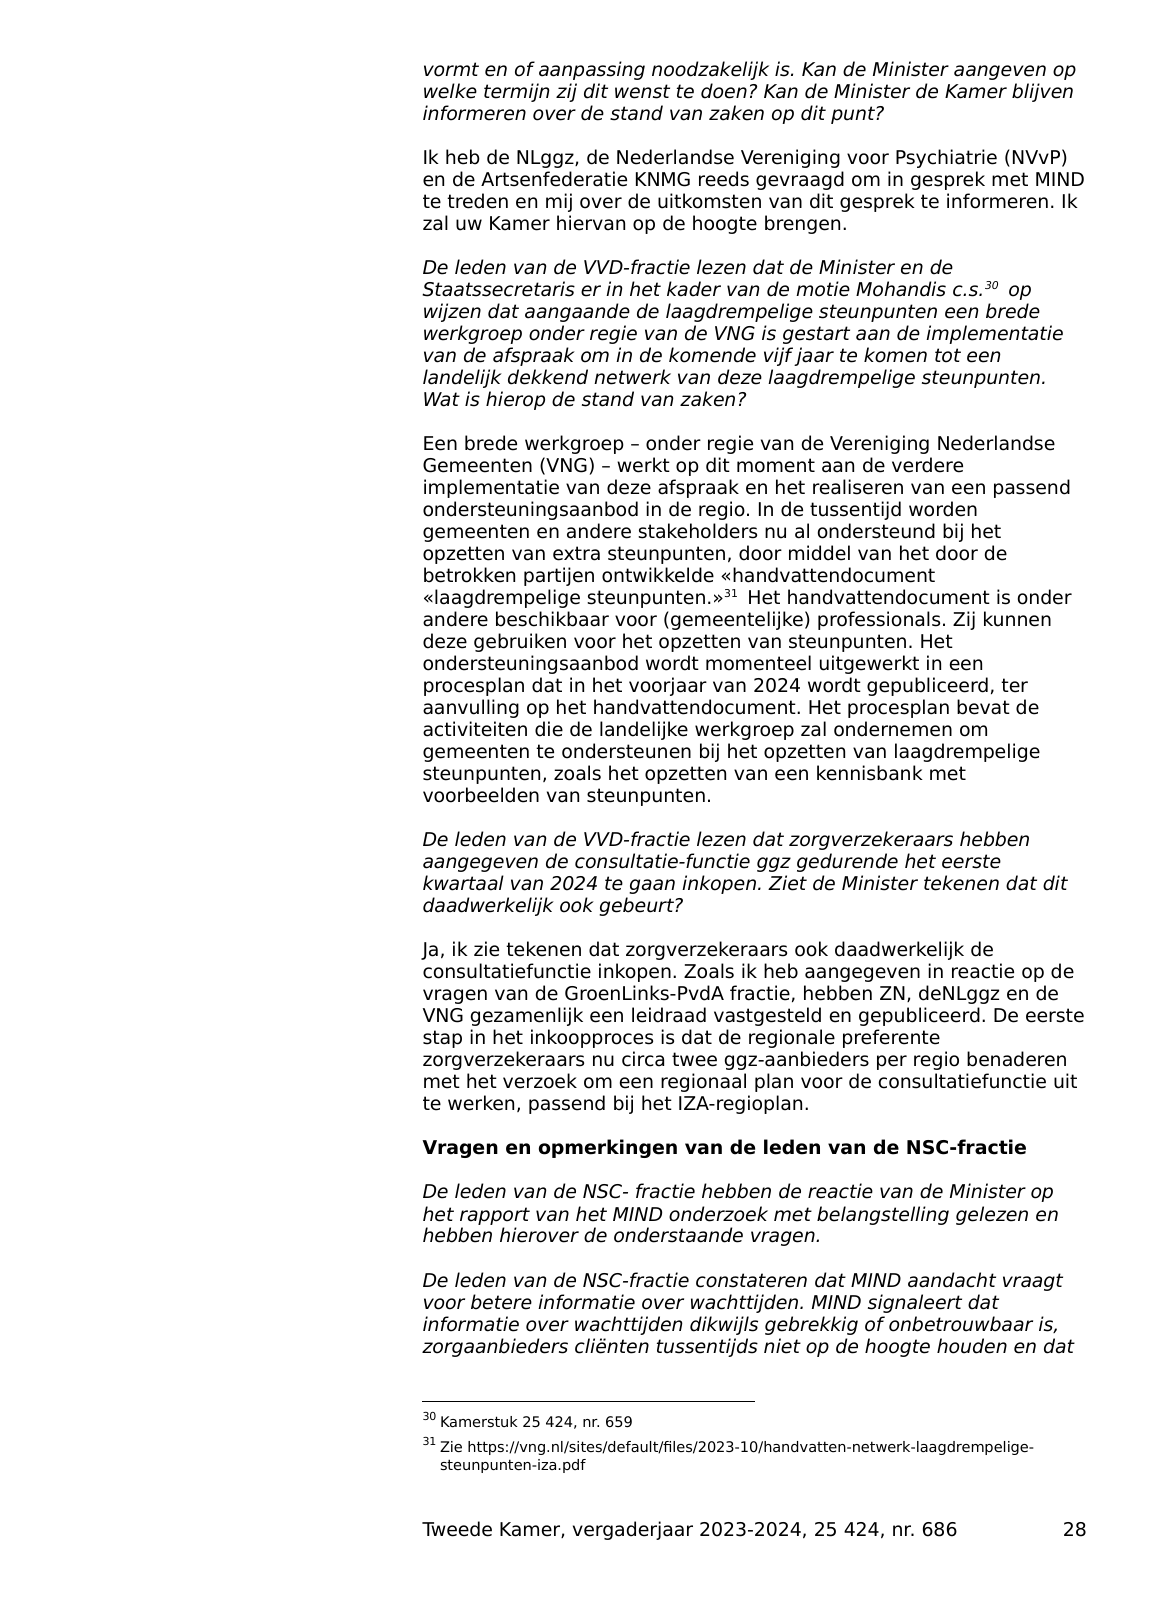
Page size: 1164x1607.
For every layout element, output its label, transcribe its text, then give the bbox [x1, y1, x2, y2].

text De leden van de NSC-fractie constateren dat MIND aandacht vraagt voor betere informatie over wachttijden. MIND signaleert dat informatie over wachttijden dikwijls gebrekkig of onbetrouwbaar is, zorgaanbieders cliënten tussentijds niet op de hoogte houden en dat [422, 1269, 1087, 1357]
text Kamerstuk 25 424, nr. 659 [422, 1410, 1087, 1432]
text De leden van de VVD-fractie lezen dat de Minister en de Staatssecretaris er in het kader van de motie Mohandis c.s. op wijzen dat aangaande de laagdrempelige steunpunten een brede werkgroep onder regie van de VNG is gestart aan de implementatie van de afspraak om in de komende vijf jaar te komen tot een landelijk dekkend netwerk van deze laagdrempelige steunpunten. Wat is hierop de stand van zaken? [422, 257, 1087, 411]
text Ik heb de NLggz, de Nederlandse Vereniging voor Psychiatrie (NVvP) en de Artsenfederatie KNMG reeds gevraagd om in gesprek met MIND te treden en mij over de uitkomsten van dit gesprek te informeren. Ik zal uw Kamer hiervan op de hoogte brengen. [422, 147, 1087, 235]
text Een brede werkgroep – onder regie van de Vereniging Nederlandse Gemeenten (VNG) – werkt op dit moment aan de verdere implementatie van deze afspraak en het realiseren van een passend ondersteuningsaanbod in de regio. In de tussentijd worden gemeenten en andere stakeholders nu al ondersteund bij het opzetten van extra steunpunten, door middel van het door de betrokken partijen ontwikkelde «handvattendocument «laagdrempelige steunpunten.» Het handvattendocument is onder andere beschikbaar voor (gemeentelijke) professionals. Zij kunnen deze gebruiken voor het opzetten van steunpunten. Het ondersteuningsaanbod wordt momenteel uitgewerkt in een procesplan dat in het voorjaar van 2024 wordt gepubliceerd, ter aanvulling op het handvattendocument. Het procesplan bevat de activiteiten die de landelijke werkgroep zal ondernemen om gemeenten te ondersteunen bij het opzetten van laagdrempelige steunpunten, zoals het opzetten van een kennisbank met voorbeelden van steunpunten. [422, 433, 1087, 807]
subtitle Vragen en opmerkingen van de leden van de NSC-fractie [422, 1137, 1087, 1159]
text vormt en of aanpassing noodzakelijk is. Kan de Minister aangeven op welke termijn zij dit wenst te doen? Kan de Minister de Kamer blijven informeren over de stand van zaken op dit punt? [422, 59, 1087, 125]
text Zie https://vng.nl/sites/default/files/2023-10/handvatten-netwerk-laagdrempelige-steunpunten-iza.pdf [422, 1435, 1087, 1474]
text De leden van de VVD-fractie lezen dat zorgverzekeraars hebben aangegeven de consultatie-functie ggz gedurende het eerste kwartaal van 2024 te gaan inkopen. Ziet de Minister tekenen dat dit daadwerkelijk ook gebeurt? [422, 829, 1087, 917]
text Ja, ik zie tekenen dat zorgverzekeraars ook daadwerkelijk de consultatiefunctie inkopen. Zoals ik heb aangegeven in reactie op de vragen van de GroenLinks-PvdA fractie, hebben ZN, deNLggz en de VNG gezamenlijk een leidraad vastgesteld en gepubliceerd. De eerste stap in het inkoopproces is dat de regionale preferente zorgverzekeraars nu circa twee ggz-aanbieders per regio benaderen met het verzoek om een regionaal plan voor de consultatiefunctie uit te werken, passend bij het IZA-regioplan. [422, 939, 1087, 1115]
text De leden van de NSC- fractie hebben de reactie van de Minister op het rapport van het MIND onderzoek met belangstelling gelezen en hebben hierover de onderstaande vragen. [422, 1181, 1087, 1247]
